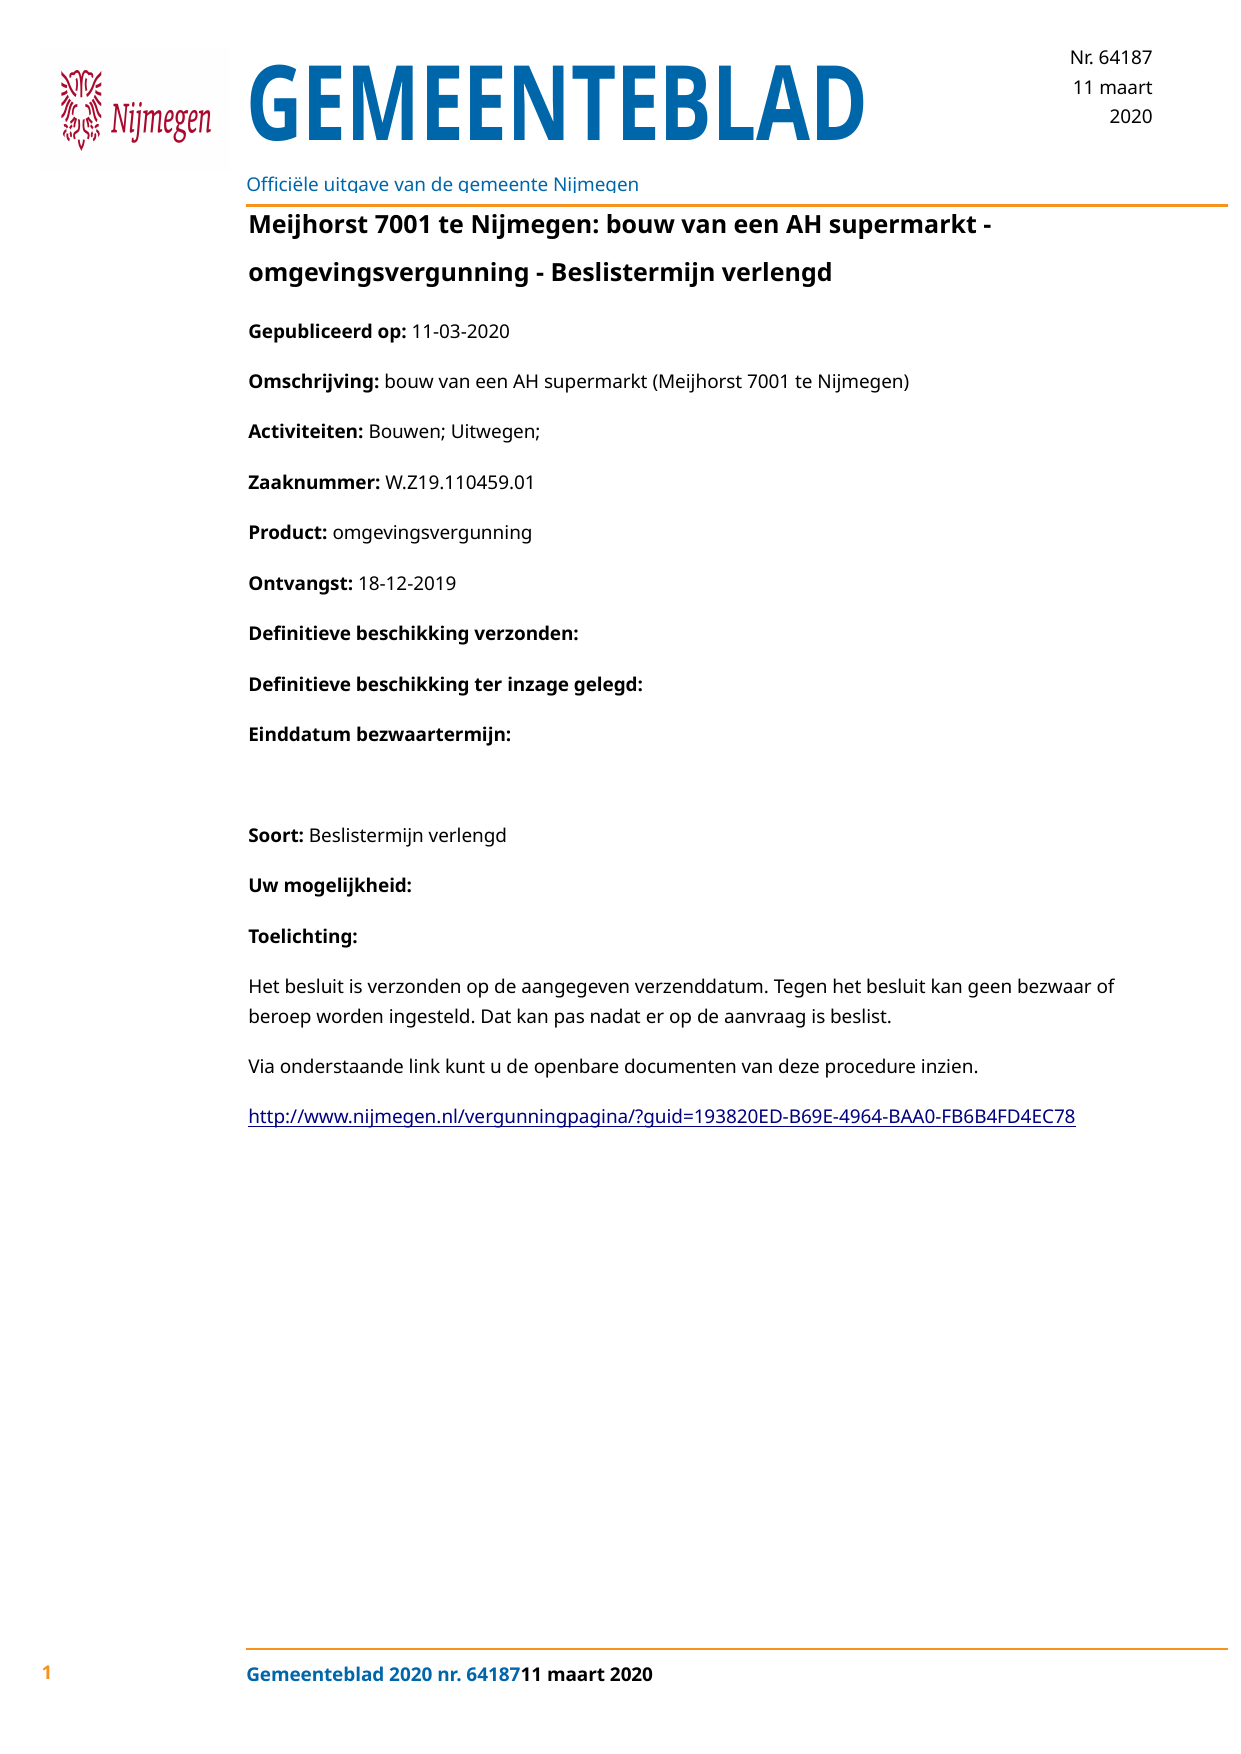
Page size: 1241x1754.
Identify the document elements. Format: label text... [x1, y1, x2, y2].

text Einddatum bezwaartermijn: [248, 721, 1152, 747]
text Uw mogelijkheid: [248, 872, 1152, 898]
text http://www.nijmegen.nl/vergunningpagina/?guid=193820ED-B69E-4964-BAA0-FB6B4FD4EC78 [248, 1104, 1152, 1129]
text Het besluit is verzonden op de aangegeven verzenddatum. Tegen het besluit kan geen bezwaar of beroep worden ingesteld. Dat kan pas nadat er op de aanvraag is beslist. [248, 973, 1152, 1029]
text Product: omgevingsvergunning [248, 519, 1152, 545]
text Meijhorst 7001 te Nijmegen: bouw van een AH supermarkt - omgevingsvergunning - Beslistermijn verlengd [248, 207, 1152, 288]
text Definitieve beschikking verzonden: [248, 620, 1152, 646]
text Activiteiten: Bouwen; Uitwegen; [248, 419, 1152, 444]
text Soort: Beslistermijn verlengd [248, 822, 1152, 848]
text Ontvangst: 18-12-2019 [248, 570, 1152, 596]
text Toelichting: [248, 923, 1152, 949]
picture [41, 47, 231, 172]
text Definitieve beschikking ter inzage gelegd: [248, 671, 1152, 697]
text Zaaknummer: W.Z19.110459.01 [248, 469, 1152, 495]
text Gepubliceerd op: 11-03-2020 [248, 318, 1152, 344]
text Omschrijving: bouw van een AH supermarkt (Meijhorst 7001 te Nijmegen) [248, 368, 1152, 394]
text Via onderstaande link kunt u de openbare documenten van deze procedure inzien. [248, 1053, 1152, 1079]
